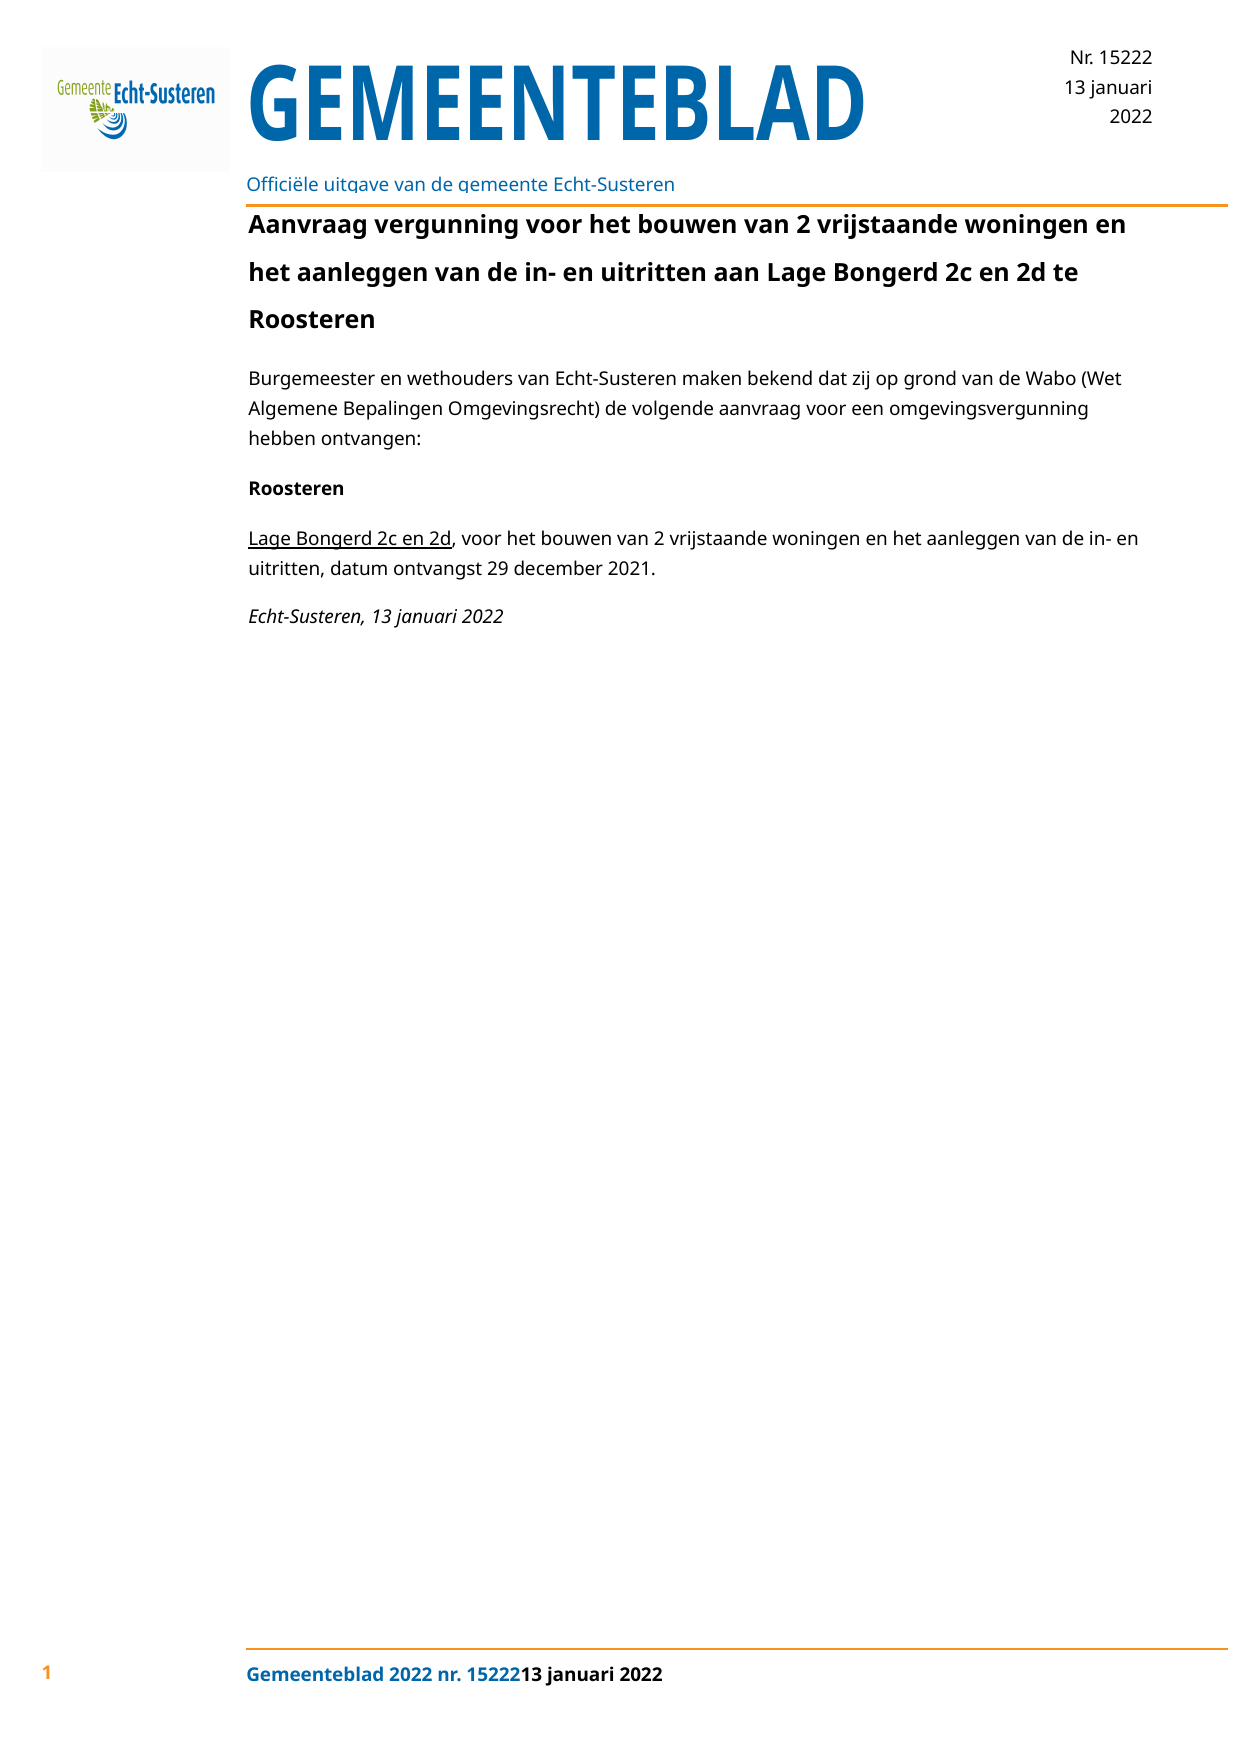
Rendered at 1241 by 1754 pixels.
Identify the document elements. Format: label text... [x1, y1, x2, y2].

text Echt-Susteren, 13 januari 2022 [248, 603, 1152, 629]
text Aanvraag vergunning voor het bouwen van 2 vrijstaande woningen en het aanleggen van de in- en uitritten aan Lage Bongerd 2c en 2d te Roosteren [248, 207, 1152, 336]
picture [41, 47, 231, 172]
text Burgemeester en wethouders van Echt-Susteren maken bekend dat zij op grond van de Wabo (Wet Algemene Bepalingen Omgevingsrecht) de volgende aanvraag voor een omgevingsvergunning hebben ontvangen: [248, 366, 1152, 450]
text Roosteren [248, 475, 1152, 501]
text Lage Bongerd 2c en 2d, voor het bouwen van 2 vrijstaande woningen en het aanleggen van de in- en uitritten, datum ontvangst 29 december 2021. [248, 526, 1152, 581]
